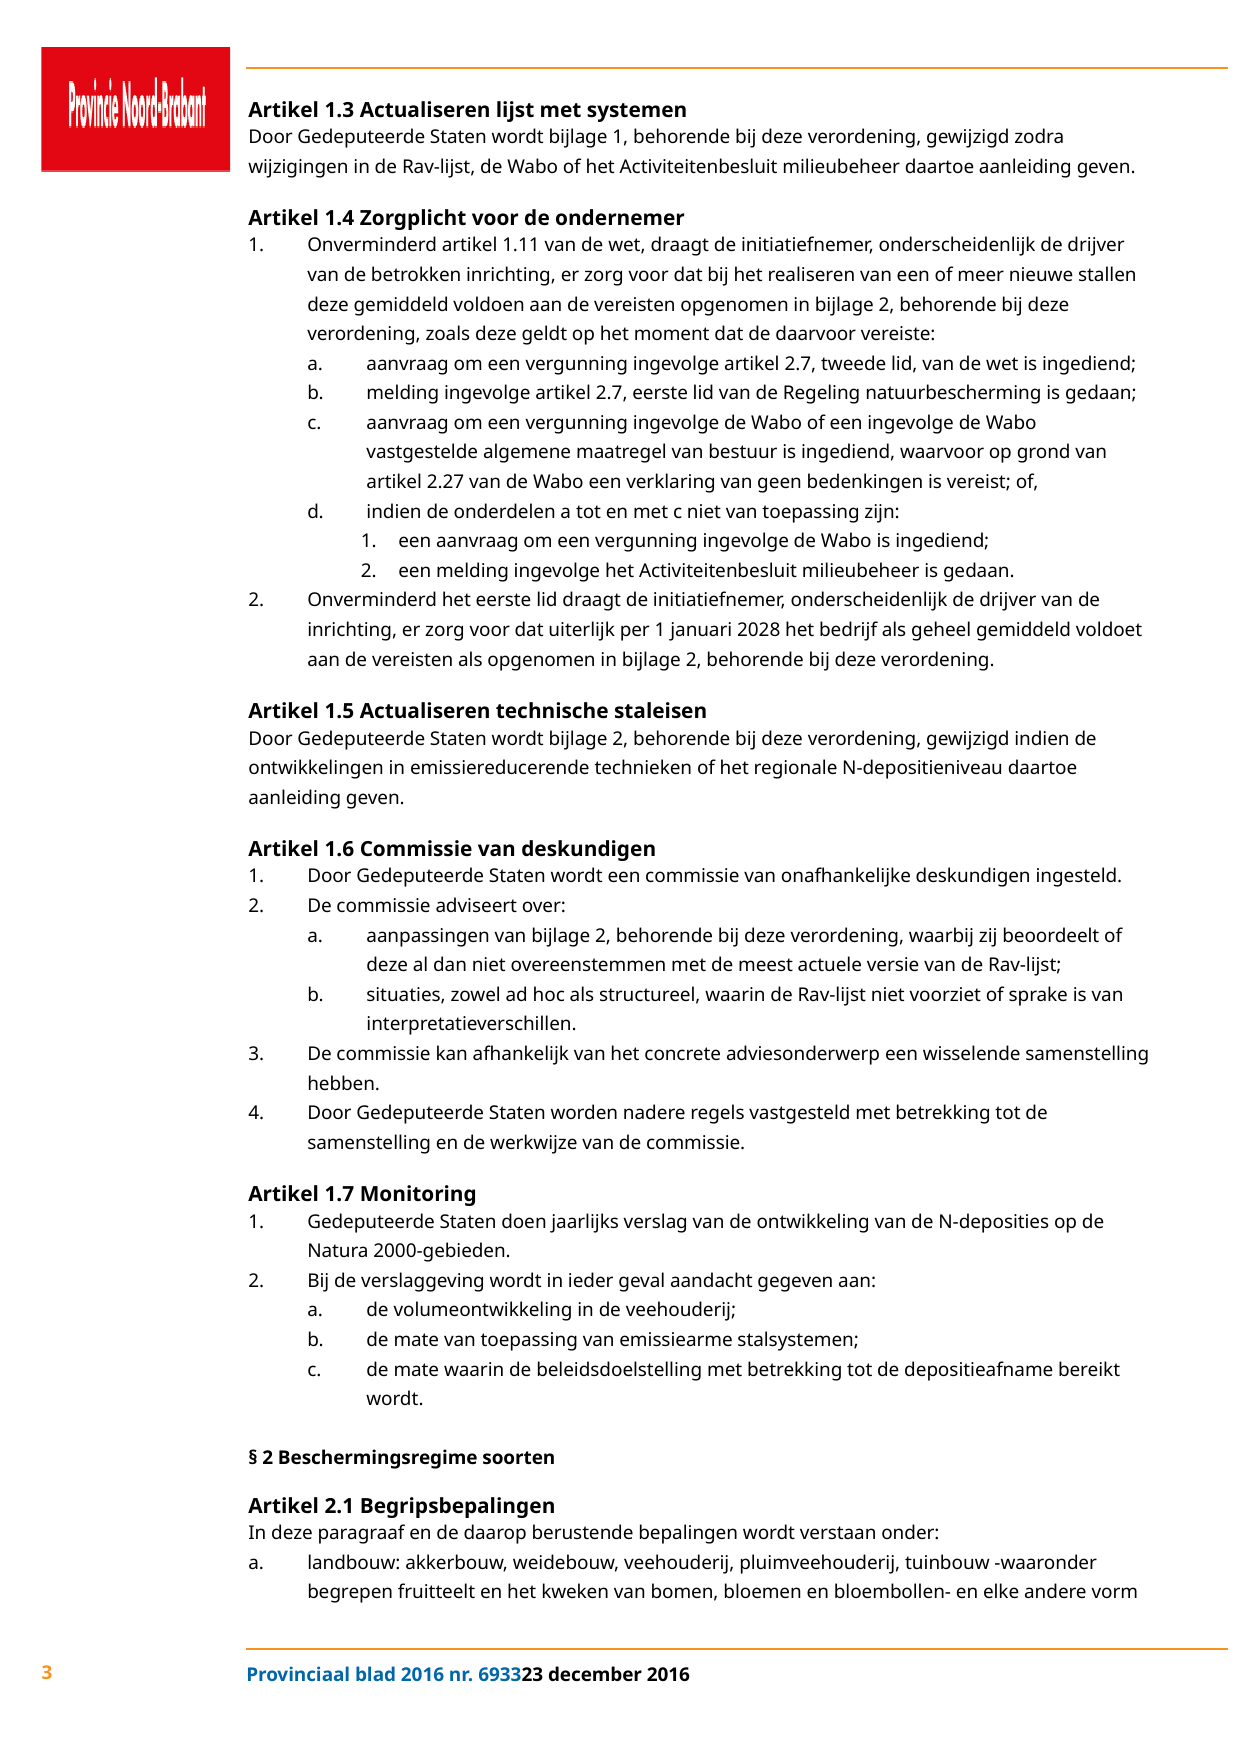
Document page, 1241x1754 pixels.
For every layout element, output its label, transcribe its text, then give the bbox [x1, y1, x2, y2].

list Bij de verslaggeving wordt in ieder geval aandacht gegeven aan: [248, 1267, 1152, 1293]
text § 2 Beschermingsregime soorten [248, 1444, 1152, 1470]
list de mate van toepassing van emissiearme stalsystemen; [307, 1326, 1152, 1352]
list aanvraag om een vergunning ingevolge artikel 2.7, tweede lid, van de wet is ingediend; [307, 350, 1152, 376]
text Artikel 1.3 Actualiseren lijst met systemen [248, 95, 1152, 123]
text In deze paragraaf en de daarop berustende bepalingen wordt verstaan onder: [248, 1519, 1152, 1545]
list indien de onderdelen a tot en met c niet van toepassing zijn: [307, 498, 1152, 524]
text Artikel 1.4 Zorgplicht voor de ondernemer [248, 203, 1152, 232]
list de mate waarin de beleidsdoelstelling met betrekking tot de depositieafname bereikt wordt. [307, 1356, 1152, 1411]
list De commissie kan afhankelijk van het concrete adviesonderwerp een wisselende samenstelling hebben. [248, 1040, 1152, 1096]
list De commissie adviseert over: [248, 892, 1152, 918]
list aanpassingen van bijlage 2, behorende bij deze verordening, waarbij zij beoordeelt of deze al dan niet overeenstemmen met de meest actuele versie van de Rav-lijst; [307, 922, 1152, 977]
text Door Gedeputeerde Staten wordt bijlage 2, behorende bij deze verordening, gewijzigd indien de ontwikkelingen in emissiereducerende technieken of het regionale N-depositieniveau daartoe aanleiding geven. [248, 725, 1152, 809]
list een melding ingevolge het Activiteitenbesluit milieubeheer is gedaan. [361, 557, 1152, 583]
text Door Gedeputeerde Staten wordt bijlage 1, behorende bij deze verordening, gewijzigd zodra wijzigingen in de Rav-lijst, de Wabo of het Activiteitenbesluit milieubeheer daartoe aanleiding geven. [248, 123, 1152, 178]
list landbouw: akkerbouw, weidebouw, veehouderij, pluimveehouderij, tuinbouw -waaronder begrepen fruitteelt en het kweken van bomen, bloemen en bloembollen- en elke andere vorm [248, 1549, 1152, 1604]
list aanvraag om een vergunning ingevolge de Wabo of een ingevolge de Wabo vastgestelde algemene maatregel van bestuur is ingediend, waarvoor op grond van artikel 2.27 van de Wabo een verklaring van geen bedenkingen is vereist; of, [307, 409, 1152, 494]
text Artikel 1.5 Actualiseren technische staleisen [248, 696, 1152, 725]
list situaties, zowel ad hoc als structureel, waarin de Rav-lijst niet voorziet of sprake is van interpretatieverschillen. [307, 981, 1152, 1036]
text Artikel 1.7 Monitoring [248, 1179, 1152, 1208]
list Onverminderd het eerste lid draagt de initiatiefnemer, onderscheidenlijk de drijver van de inrichting, er zorg voor dat uiterlijk per 1 januari 2028 het bedrijf als geheel gemiddeld voldoet aan de vereisten als opgenomen in bijlage 2, behorende bij deze verordening. [248, 587, 1152, 672]
text Artikel 2.1 Begripsbepalingen [248, 1491, 1152, 1519]
list de volumeontwikkeling in de veehouderij; [307, 1297, 1152, 1322]
list Door Gedeputeerde Staten worden nadere regels vastgesteld met betrekking tot de samenstelling en de werkwijze van de commissie. [248, 1099, 1152, 1155]
list Gedeputeerde Staten doen jaarlijks verslag van de ontwikkeling van de N-deposities op de Natura 2000-gebieden. [248, 1208, 1152, 1263]
list een aanvraag om een vergunning ingevolge de Wabo is ingediend; [361, 527, 1152, 553]
list Door Gedeputeerde Staten wordt een commissie van onafhankelijke deskundigen ingesteld. [248, 863, 1152, 888]
text Artikel 1.6 Commissie van deskundigen [248, 834, 1152, 863]
picture [41, 47, 231, 172]
list melding ingevolge artikel 2.7, eerste lid van de Regeling natuurbescherming is gedaan; [307, 379, 1152, 405]
list Onverminderd artikel 1.11 van de wet, draagt de initiatiefnemer, onderscheidenlijk de drijver van de betrokken inrichting, er zorg voor dat bij het realiseren van een of meer nieuwe stallen deze gemiddeld voldoen aan de vereisten opgenomen in bijlage 2, behorende bij deze verordening, zoals deze geldt op het moment dat de daarvoor vereiste: [248, 232, 1152, 346]
